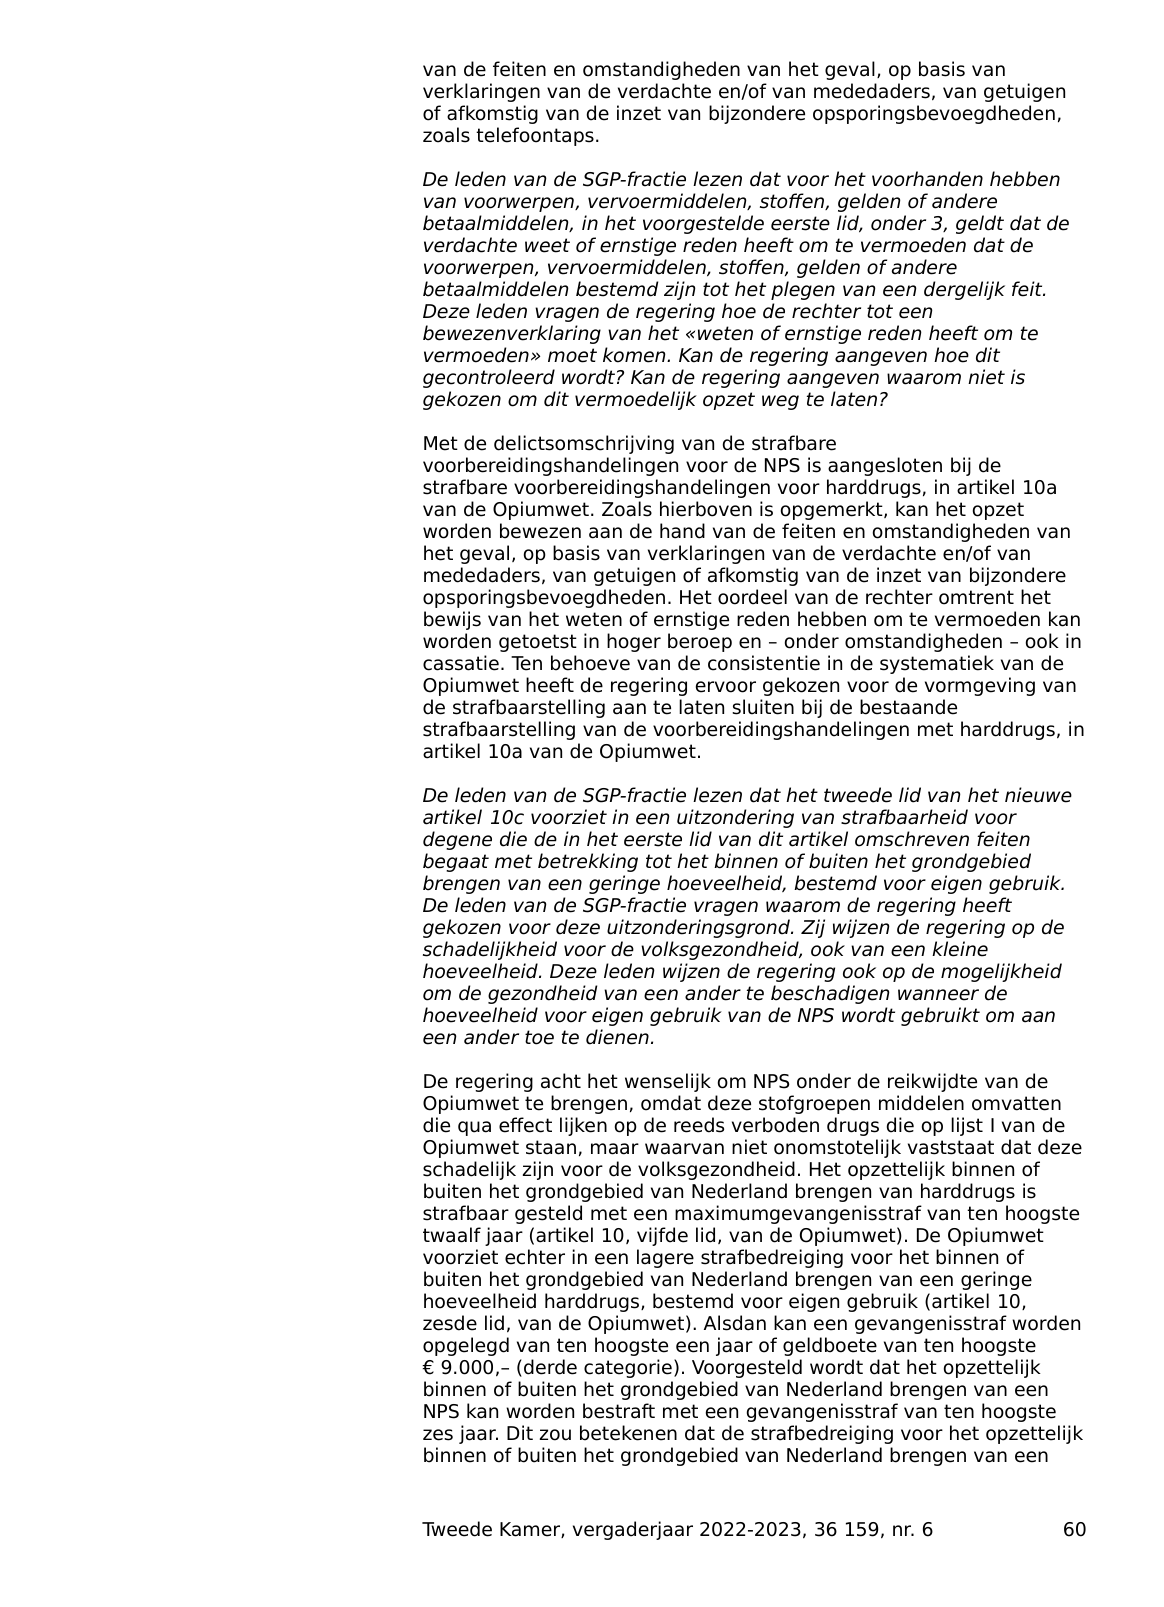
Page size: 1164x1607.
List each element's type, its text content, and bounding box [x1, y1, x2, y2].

text De leden van de SGP-fractie lezen dat voor het voorhanden hebben van voorwerpen, vervoermiddelen, stoffen, gelden of andere betaalmiddelen, in het voorgestelde eerste lid, onder 3, geldt dat de verdachte weet of ernstige reden heeft om te vermoeden dat de voorwerpen, vervoermiddelen, stoffen, gelden of andere betaalmiddelen bestemd zijn tot het plegen van een dergelijk feit. Deze leden vragen de regering hoe de rechter tot een bewezenverklaring van het «weten of ernstige reden heeft om te vermoeden» moet komen. Kan de regering aangeven hoe dit gecontroleerd wordt? Kan de regering aangeven waarom niet is gekozen om dit vermoedelijk opzet weg te laten? [422, 169, 1087, 411]
text Met de delictsomschrijving van de strafbare voorbereidingshandelingen voor de NPS is aangesloten bij de strafbare voorbereidingshandelingen voor harddrugs, in artikel 10a van de Opiumwet. Zoals hierboven is opgemerkt, kan het opzet worden bewezen aan de hand van de feiten en omstandigheden van het geval, op basis van verklaringen van de verdachte en/of van mededaders, van getuigen of afkomstig van de inzet van bijzondere opsporingsbevoegdheden. Het oordeel van de rechter omtrent het bewijs van het weten of ernstige reden hebben om te vermoeden kan worden getoetst in hoger beroep en – onder omstandigheden – ook in cassatie. Ten behoeve van de consistentie in de systematiek van de Opiumwet heeft de regering ervoor gekozen voor de vormgeving van de strafbaarstelling aan te laten sluiten bij de bestaande strafbaarstelling van de voorbereidingshandelingen met harddrugs, in artikel 10a van de Opiumwet. [422, 433, 1087, 763]
text De regering acht het wenselijk om NPS onder de reikwijdte van de Opiumwet te brengen, omdat deze stofgroepen middelen omvatten die qua effect lijken op de reeds verboden drugs die op lijst I van de Opiumwet staan, maar waarvan niet onomstotelijk vaststaat dat deze schadelijk zijn voor de volksgezondheid. Het opzettelijk binnen of buiten het grondgebied van Nederland brengen van harddrugs is strafbaar gesteld met een maximumgevangenisstraf van ten hoogste twaalf jaar (artikel 10, vijfde lid, van de Opiumwet). De Opiumwet voorziet echter in een lagere strafbedreiging voor het binnen of buiten het grondgebied van Nederland brengen van een geringe hoeveelheid harddrugs, bestemd voor eigen gebruik (artikel 10, zesde lid, van de Opiumwet). Alsdan kan een gevangenisstraf worden opgelegd van ten hoogste een jaar of geldboete van ten hoogste € 9.000,– (derde categorie). Voorgesteld wordt dat het opzettelijk binnen of buiten het grondgebied van Nederland brengen van een NPS kan worden bestraft met een gevangenisstraf van ten hoogste zes jaar. Dit zou betekenen dat de strafbedreiging voor het opzettelijk binnen of buiten het grondgebied van Nederland brengen van een [422, 1071, 1087, 1467]
text van de feiten en omstandigheden van het geval, op basis van verklaringen van de verdachte en/of van mededaders, van getuigen of afkomstig van de inzet van bijzondere opsporingsbevoegdheden, zoals telefoontaps. [422, 59, 1087, 147]
text De leden van de SGP-fractie lezen dat het tweede lid van het nieuwe artikel 10c voorziet in een uitzondering van strafbaarheid voor degene die de in het eerste lid van dit artikel omschreven feiten begaat met betrekking tot het binnen of buiten het grondgebied brengen van een geringe hoeveelheid, bestemd voor eigen gebruik. De leden van de SGP-fractie vragen waarom de regering heeft gekozen voor deze uitzonderingsgrond. Zij wijzen de regering op de schadelijkheid voor de volksgezondheid, ook van een kleine hoeveelheid. Deze leden wijzen de regering ook op de mogelijkheid om de gezondheid van een ander te beschadigen wanneer de hoeveelheid voor eigen gebruik van de NPS wordt gebruikt om aan een ander toe te dienen. [422, 785, 1087, 1049]
